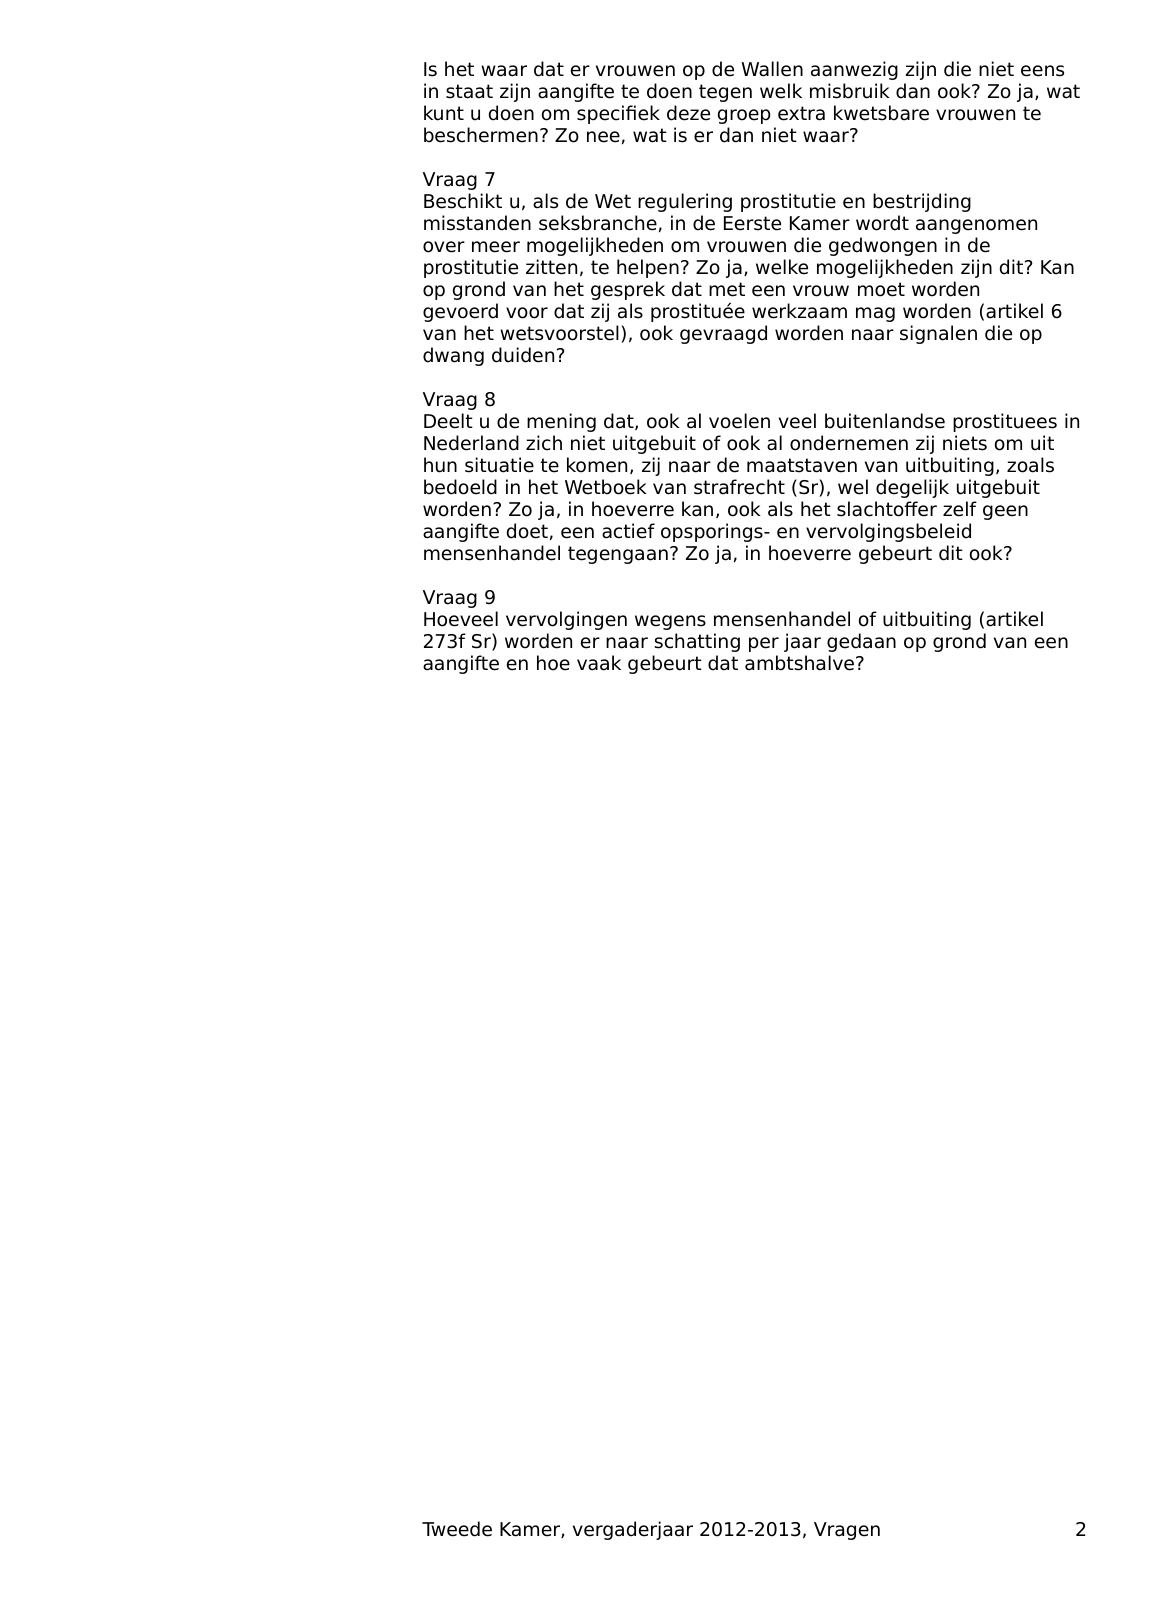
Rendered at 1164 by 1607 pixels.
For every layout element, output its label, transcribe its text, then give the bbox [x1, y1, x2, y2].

text Vraag 7 [422, 169, 1087, 191]
text Vraag 8 [422, 389, 1087, 411]
text Vraag 9 [422, 587, 1087, 609]
text Is het waar dat er vrouwen op de Wallen aanwezig zijn die niet eens in staat zijn aangifte te doen tegen welk misbruik dan ook? Zo ja, wat kunt u doen om specifiek deze groep extra kwetsbare vrouwen te beschermen? Zo nee, wat is er dan niet waar? [422, 59, 1087, 147]
text Deelt u de mening dat, ook al voelen veel buitenlandse prostituees in Nederland zich niet uitgebuit of ook al ondernemen zij niets om uit hun situatie te komen, zij naar de maatstaven van uitbuiting, zoals bedoeld in het Wetboek van strafrecht (Sr), wel degelijk uitgebuit worden? Zo ja, in hoeverre kan, ook als het slachtoffer zelf geen aangifte doet, een actief opsporings- en vervolgingsbeleid mensenhandel tegengaan? Zo ja, in hoeverre gebeurt dit ook? [422, 411, 1087, 565]
text Hoeveel vervolgingen wegens mensenhandel of uitbuiting (artikel 273f Sr) worden er naar schatting per jaar gedaan op grond van een aangifte en hoe vaak gebeurt dat ambtshalve? [422, 609, 1087, 675]
text Beschikt u, als de Wet regulering prostitutie en bestrijding misstanden seksbranche, in de Eerste Kamer wordt aangenomen over meer mogelijkheden om vrouwen die gedwongen in de prostitutie zitten, te helpen? Zo ja, welke mogelijkheden zijn dit? Kan op grond van het gesprek dat met een vrouw moet worden gevoerd voor dat zij als prostituée werkzaam mag worden (artikel 6 van het wetsvoorstel), ook gevraagd worden naar signalen die op dwang duiden? [422, 191, 1087, 367]
